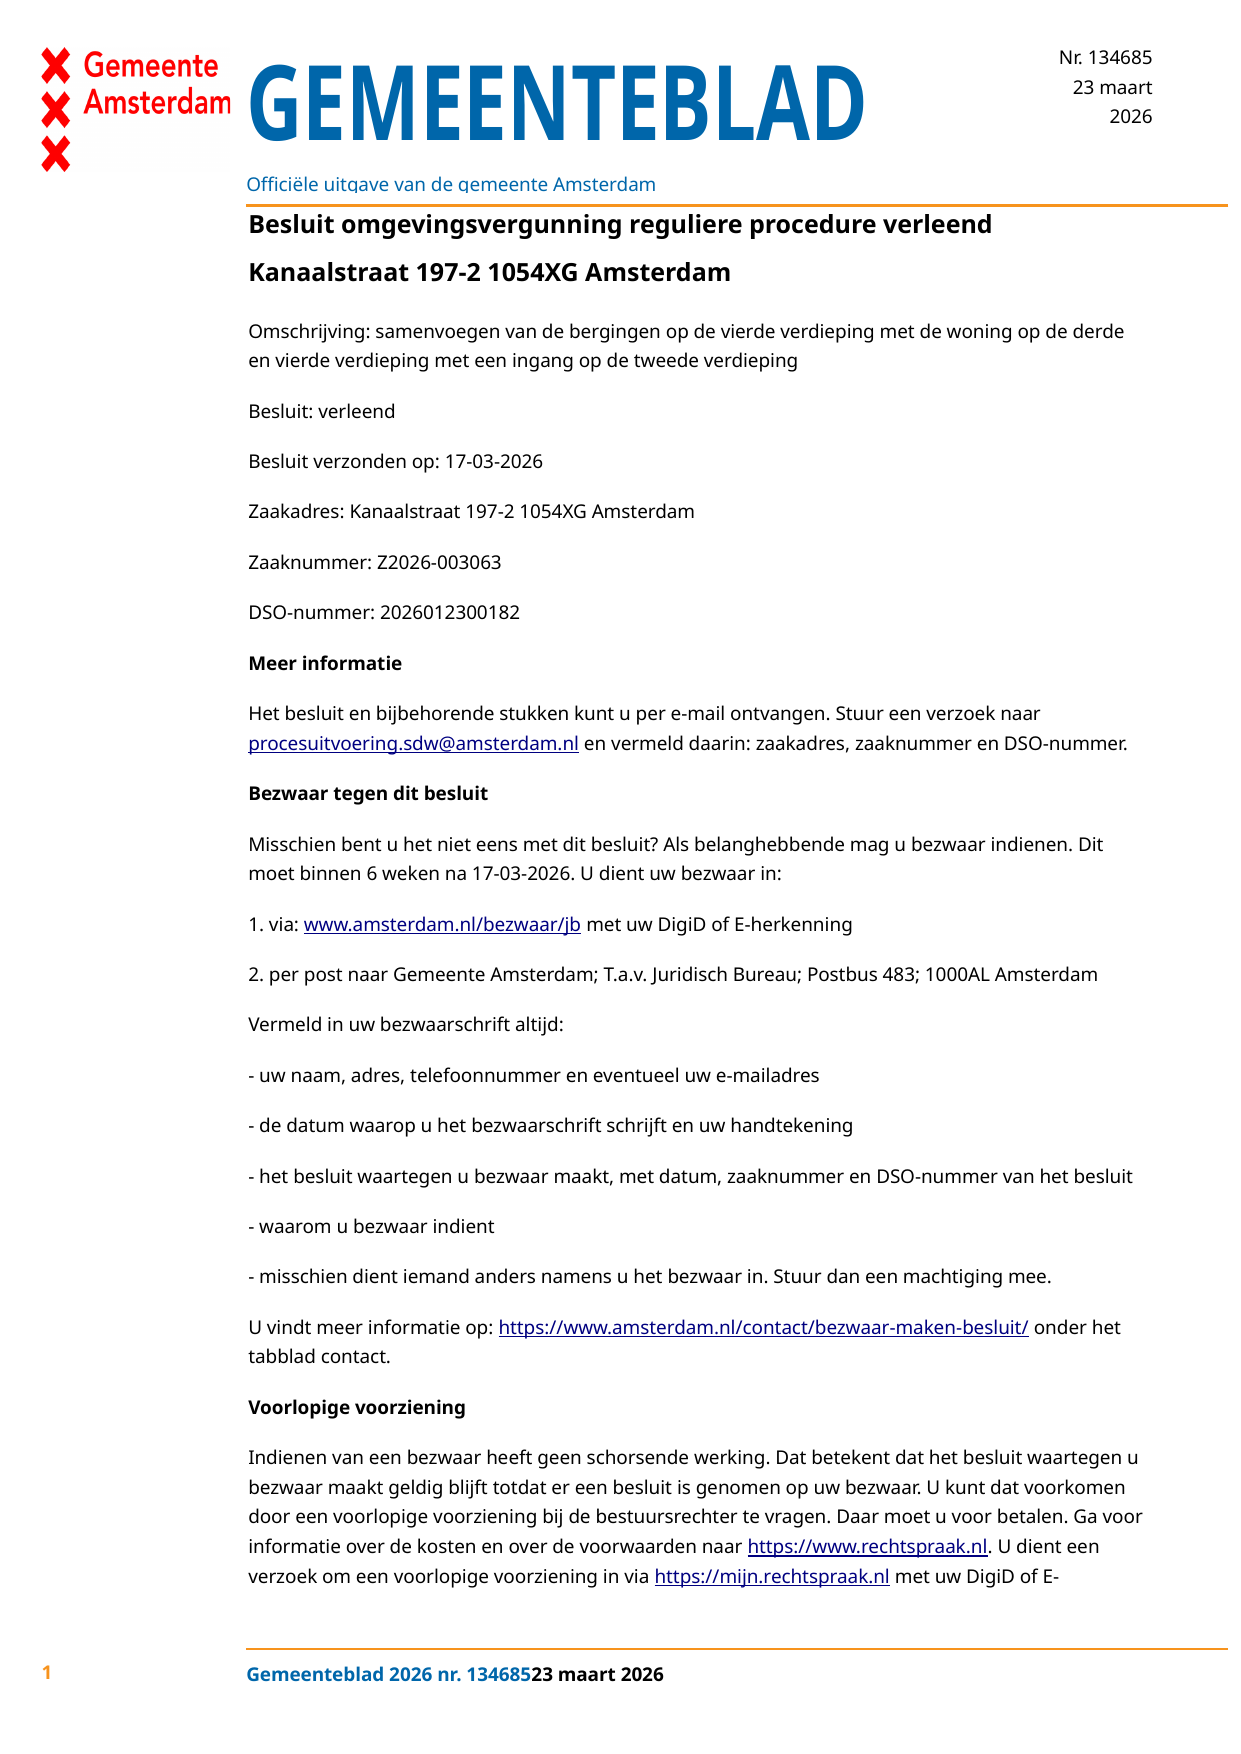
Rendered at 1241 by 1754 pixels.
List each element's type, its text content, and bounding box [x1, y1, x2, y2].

text - misschien dient iemand anders namens u het bezwaar in. Stuur dan een machtiging mee. [248, 1264, 1152, 1289]
text Omschrijving: samenvoegen van de bergingen op de vierde verdieping met de woning op de derde en vierde verdieping met een ingang op de tweede verdieping [248, 318, 1152, 373]
text - waarom u bezwaar indient [248, 1213, 1152, 1239]
text 2. per post naar Gemeente Amsterdam; T.a.v. Juridisch Bureau; Postbus 483; 1000AL Amsterdam [248, 961, 1152, 987]
text Besluit verzonden op: 17-03-2026 [248, 448, 1152, 474]
text - het besluit waartegen u bezwaar maakt, met datum, zaaknummer en DSO-nummer van het besluit [248, 1163, 1152, 1189]
text Meer informatie [248, 650, 1152, 676]
text Besluit: verleend [248, 398, 1152, 424]
text Besluit omgevingsvergunning reguliere procedure verleend Kanaalstraat 197-2 1054XG Amsterdam [248, 207, 1152, 288]
text - de datum waarop u het bezwaarschrift schrijft en uw handtekening [248, 1112, 1152, 1138]
text Het besluit en bijbehorende stukken kunt u per e-mail ontvangen. Stuur een verzoek naar procesuitvoering.sdw@amsterdam.nl en vermeld daarin: zaakadres, zaaknummer en DSO-nummer. [248, 700, 1152, 756]
text Misschien bent u het niet eens met dit besluit? Als belanghebbende mag u bezwaar indienen. Dit moet binnen 6 weken na 17-03-2026. U dient uw bezwaar in: [248, 831, 1152, 886]
picture [41, 47, 231, 172]
text DSO-nummer: 2026012300182 [248, 599, 1152, 625]
text Zaakadres: Kanaalstraat 197-2 1054XG Amsterdam [248, 499, 1152, 524]
text 1. via: www.amsterdam.nl/bezwaar/jb met uw DigiD of E-herkenning [248, 911, 1152, 937]
text Voorlopige voorziening [248, 1394, 1152, 1420]
text Zaaknummer: Z2026-003063 [248, 549, 1152, 575]
text Bezwaar tegen dit besluit [248, 780, 1152, 806]
text - uw naam, adres, telefoonnummer en eventueel uw e-mailadres [248, 1062, 1152, 1088]
text Indienen van een bezwaar heeft geen schorsende werking. Dat betekent dat het besluit waartegen u bezwaar maakt geldig blijft totdat er een besluit is genomen op uw bezwaar. U kunt dat voorkomen door een voorlopige voorziening bij de bestuursrechter te vragen. Daar moet u voor betalen. Ga voor informatie over de kosten en over de voorwaarden naar https://www.rechtspraak.nl. U dient een verzoek om een voorlopige voorziening in via https://mijn.rechtspraak.nl met uw DigiD of E- [248, 1444, 1152, 1589]
text U vindt meer informatie op: https://www.amsterdam.nl/contact/bezwaar-maken-besluit/ onder het tabblad contact. [248, 1314, 1152, 1369]
text Vermeld in uw bezwaarschrift altijd: [248, 1012, 1152, 1037]
